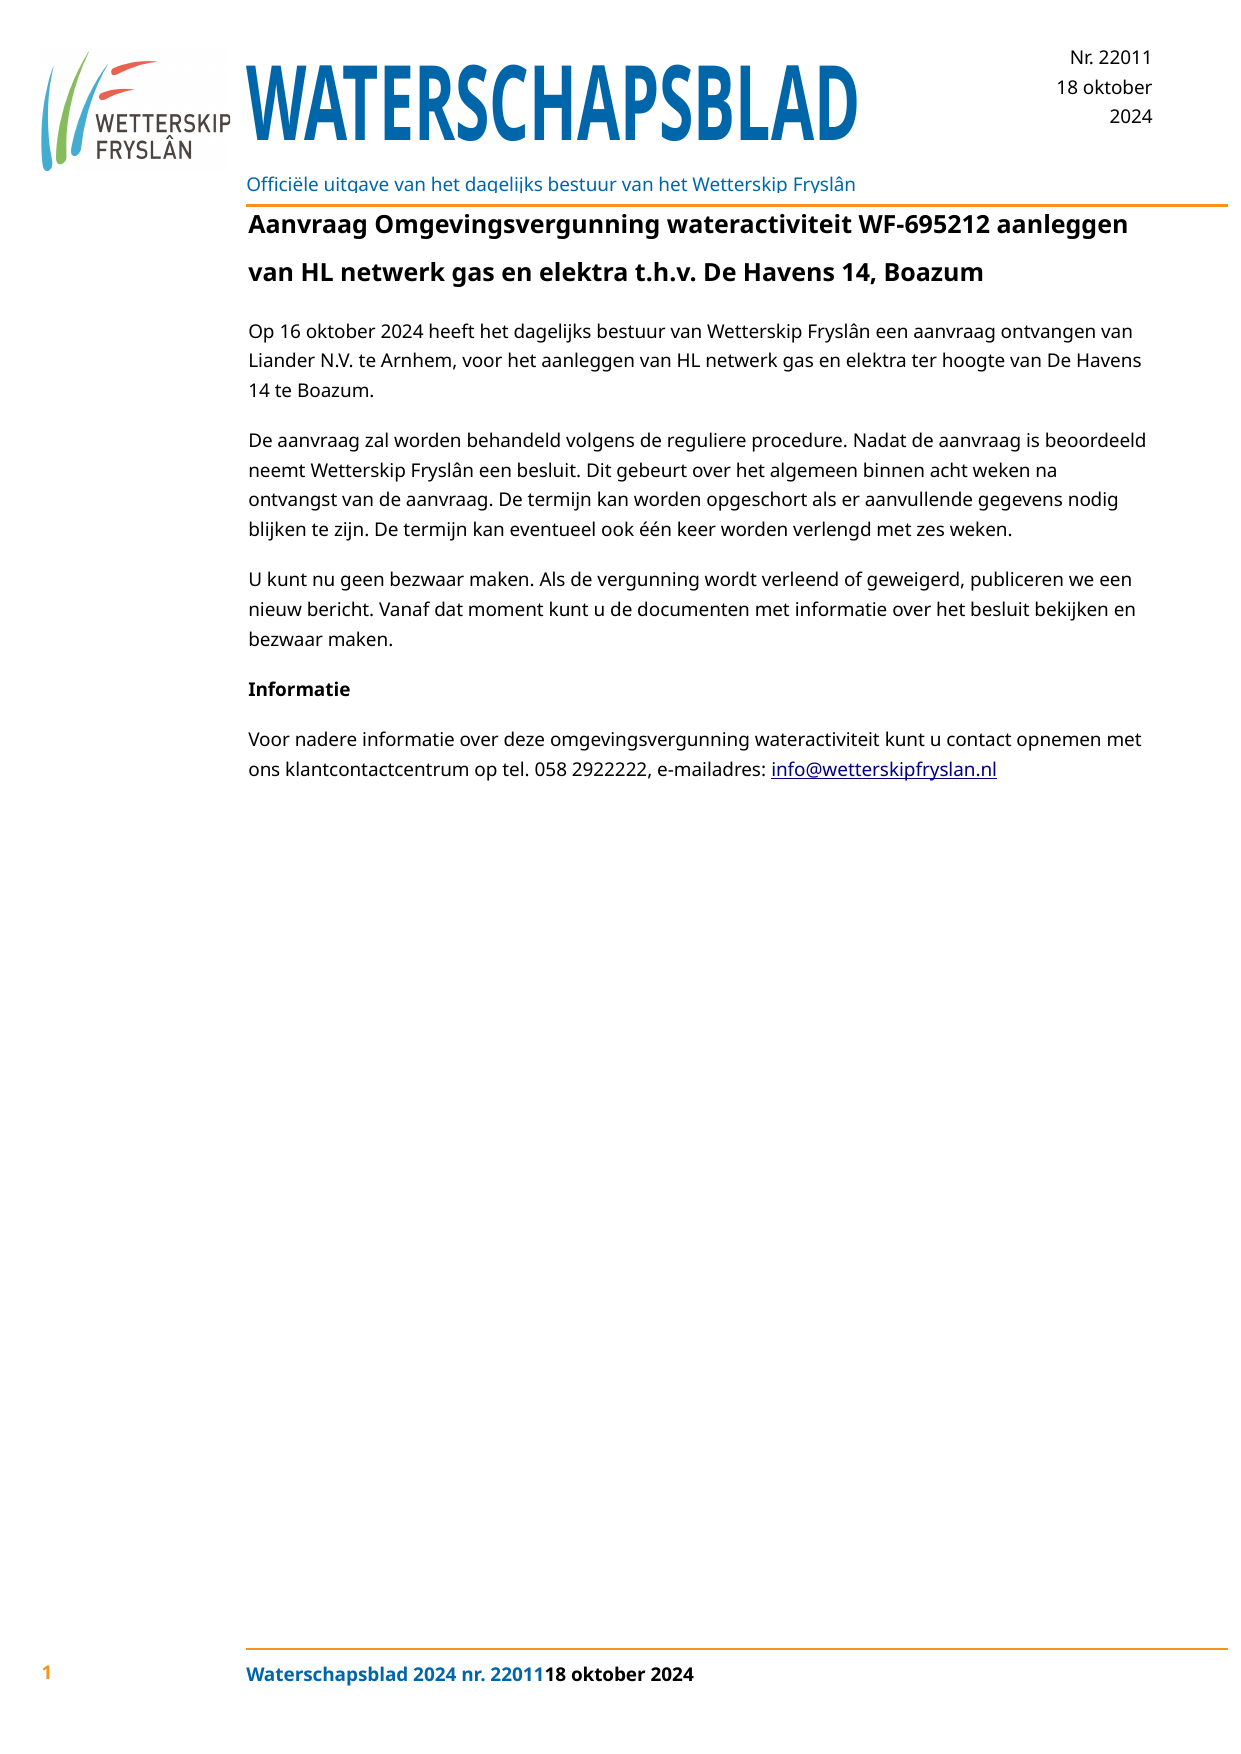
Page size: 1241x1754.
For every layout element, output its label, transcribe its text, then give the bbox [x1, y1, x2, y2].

text Informatie [248, 676, 1152, 702]
text Op 16 oktober 2024 heeft het dagelijks bestuur van Wetterskip Fryslân een aanvraag ontvangen van Liander N.V. te Arnhem, voor het aanleggen van HL netwerk gas en elektra ter hoogte van De Havens 14 te Boazum. [248, 318, 1152, 403]
text U kunt nu geen bezwaar maken. Als de vergunning wordt verleend of geweigerd, publiceren we een nieuw bericht. Vanaf dat moment kunt u de documenten met informatie over het besluit bekijken en bezwaar maken. [248, 567, 1152, 652]
picture [41, 47, 231, 172]
text Voor nadere informatie over deze omgevingsvergunning wateractiviteit kunt u contact opnemen met ons klantcontactcentrum op tel. 058 2922222, e-mailadres: info@wetterskipfryslan.nl [248, 727, 1152, 782]
text De aanvraag zal worden behandeld volgens de reguliere procedure. Nadat de aanvraag is beoordeeld neemt Wetterskip Fryslân een besluit. Dit gebeurt over het algemeen binnen acht weken na ontvangst van de aanvraag. De termijn kan worden opgeschort als er aanvullende gegevens nodig blijken te zijn. De termijn kan eventueel ook één keer worden verlengd met zes weken. [248, 427, 1152, 542]
text Aanvraag Omgevingsvergunning wateractiviteit WF-695212 aanleggen van HL netwerk gas en elektra t.h.v. De Havens 14, Boazum [248, 207, 1152, 288]
